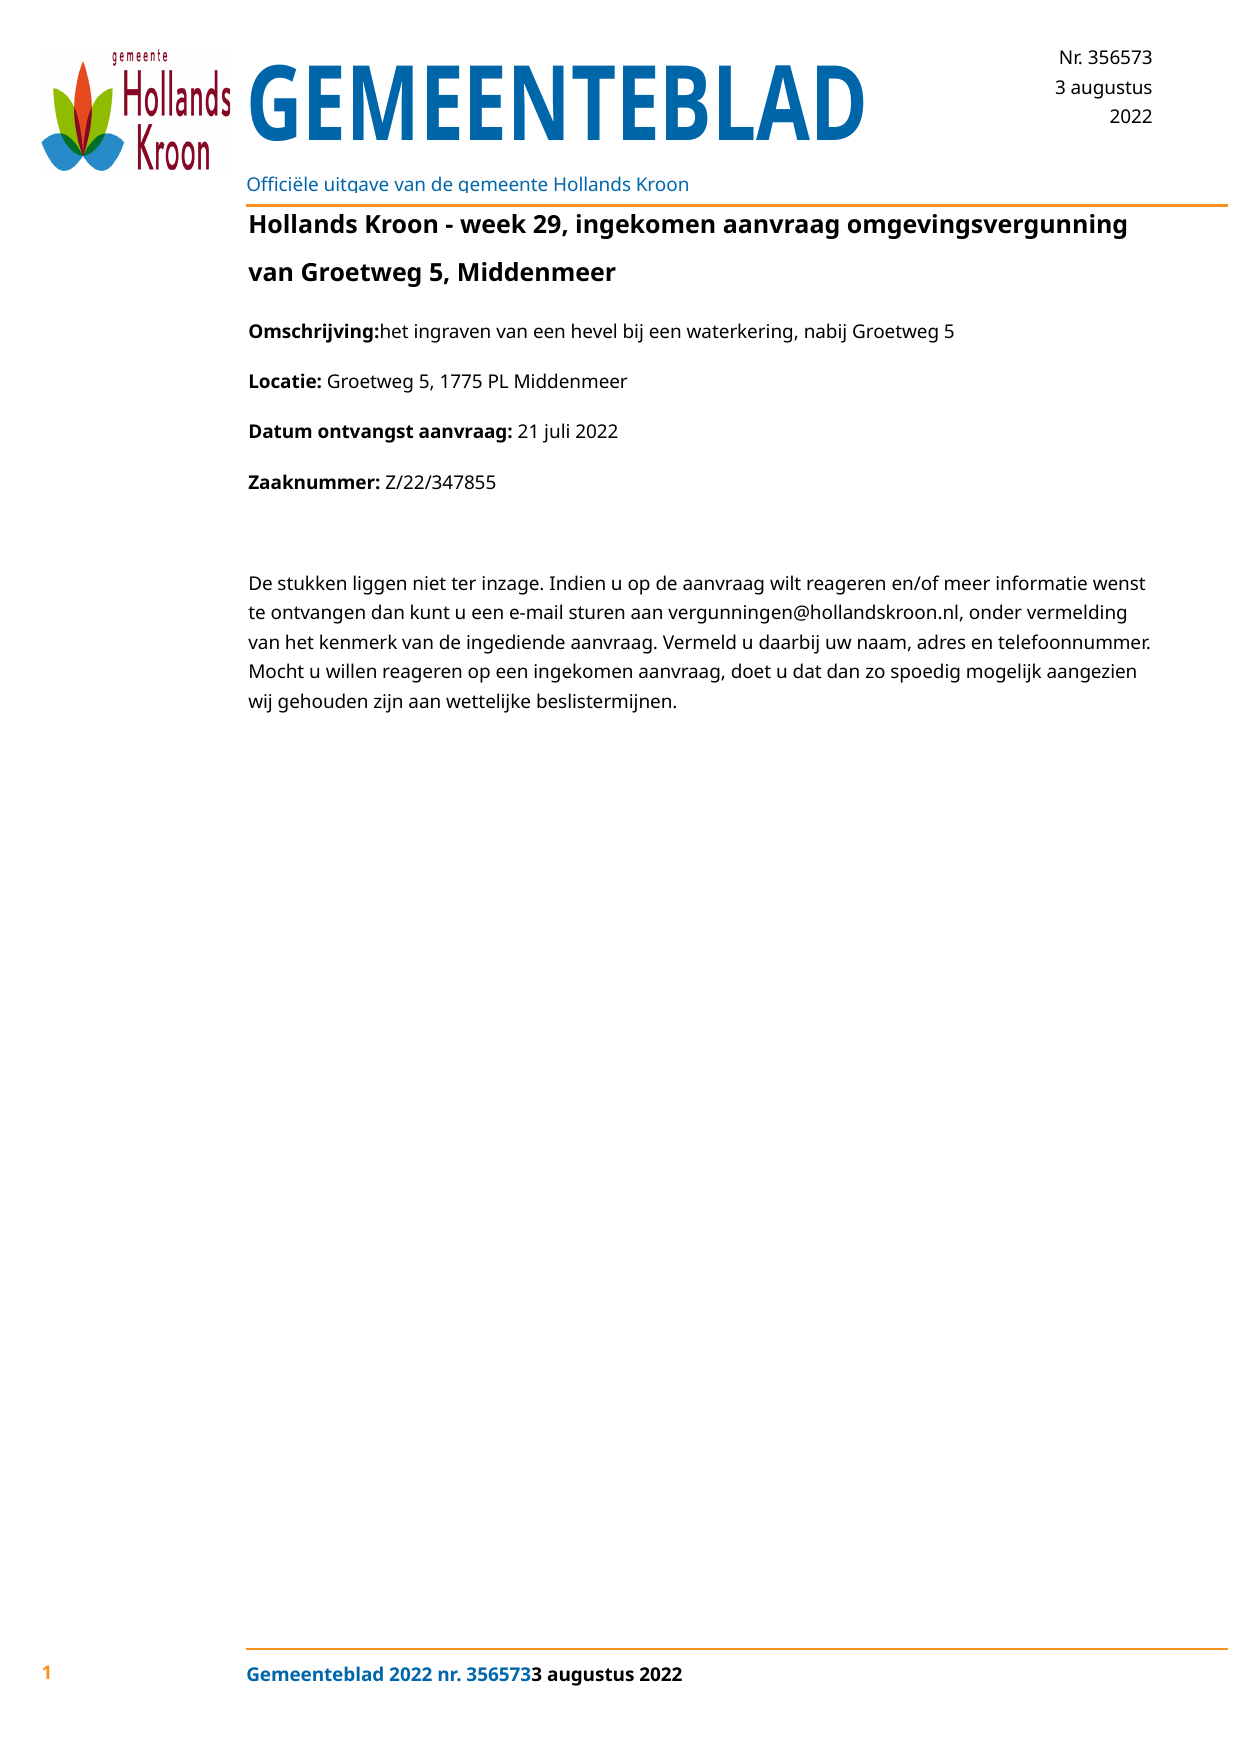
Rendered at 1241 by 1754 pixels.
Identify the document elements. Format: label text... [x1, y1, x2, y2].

text Zaaknummer: Z/22/347855 [248, 469, 1152, 495]
text Datum ontvangst aanvraag: 21 juli 2022 [248, 419, 1152, 444]
picture [41, 47, 231, 172]
text Locatie: Groetweg 5, 1775 PL Middenmeer [248, 368, 1152, 394]
text Omschrijving:het ingraven van een hevel bij een waterkering, nabij Groetweg 5 [248, 318, 1152, 344]
text De stukken liggen niet ter inzage. Indien u op de aanvraag wilt reageren en/of meer informatie wenst te ontvangen dan kunt u een e-mail sturen aan vergunningen@hollandskroon.nl, onder vermelding van het kenmerk van de ingediende aanvraag. Vermeld u daarbij uw naam, adres en telefoonnummer. Mocht u willen reageren op een ingekomen aanvraag, doet u dat dan zo spoedig mogelijk aangezien wij gehouden zijn aan wettelijke beslistermijnen. [248, 570, 1152, 714]
text Hollands Kroon - week 29, ingekomen aanvraag omgevingsvergunning van Groetweg 5, Middenmeer [248, 207, 1152, 288]
